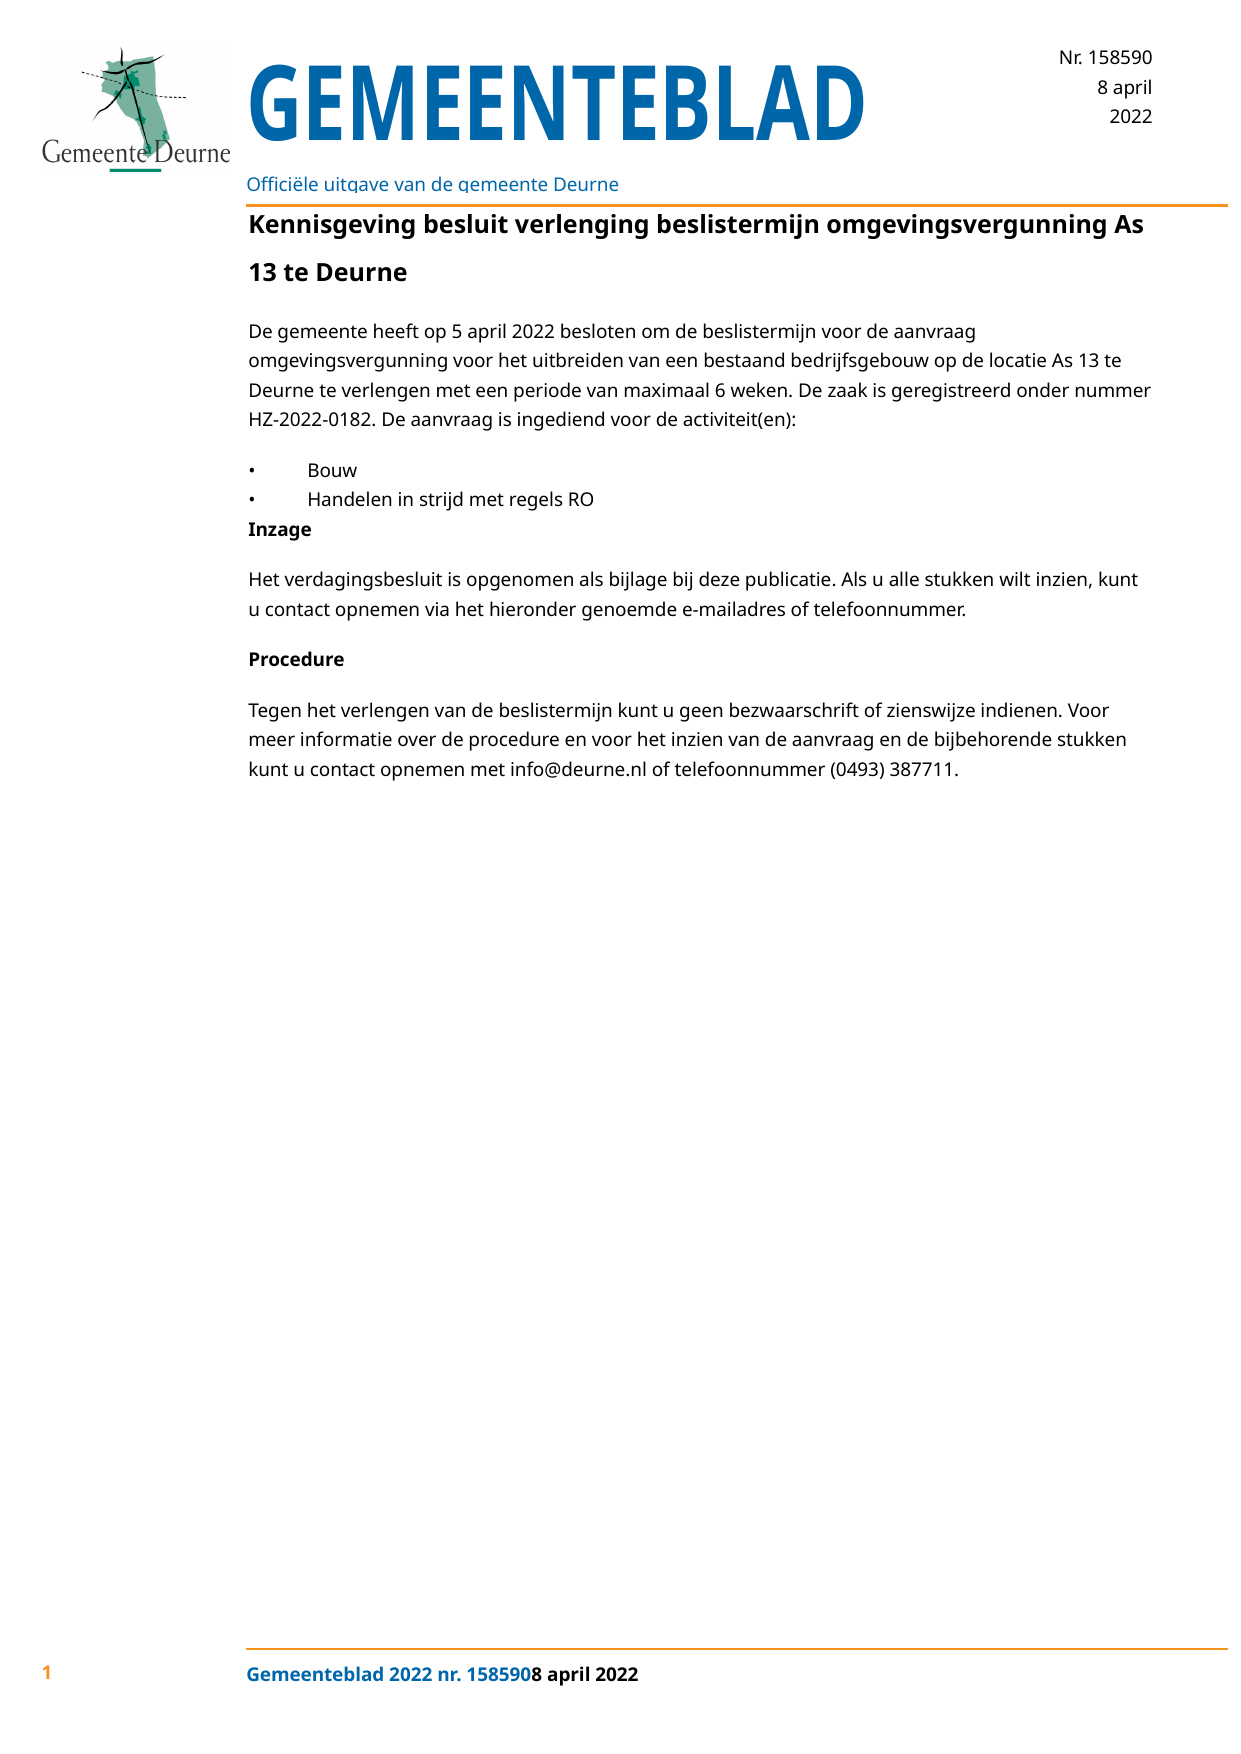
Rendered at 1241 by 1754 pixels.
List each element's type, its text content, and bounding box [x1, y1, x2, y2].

list Handelen in strijd met regels RO [248, 487, 1152, 512]
text Het verdagingsbesluit is opgenomen als bijlage bij deze publicatie. Als u alle stukken wilt inzien, kunt u contact opnemen via het hieronder genoemde e-mailadres of telefoonnummer. [248, 567, 1152, 622]
text Tegen het verlengen van de beslistermijn kunt u geen bezwaarschrift of zienswijze indienen. Voor meer informatie over de procedure en voor het inzien van de aanvraag en de bijbehorende stukken kunt u contact opnemen met info@deurne.nl of telefoonnummer (0493) 387711. [248, 697, 1152, 782]
text Inzage [248, 516, 1152, 542]
text Kennisgeving besluit verlenging beslistermijn omgevingsvergunning As 13 te Deurne [248, 207, 1152, 288]
text De gemeente heeft op 5 april 2022 besloten om de beslistermijn voor de aanvraag omgevingsvergunning voor het uitbreiden van een bestaand bedrijfsgebouw op de locatie As 13 te Deurne te verlengen met een periode van maximaal 6 weken. De zaak is geregistreerd onder nummer HZ-2022-0182. De aanvraag is ingediend voor de activiteit(en): [248, 318, 1152, 432]
picture [41, 47, 231, 172]
list Bouw [248, 457, 1152, 483]
text Procedure [248, 647, 1152, 672]
